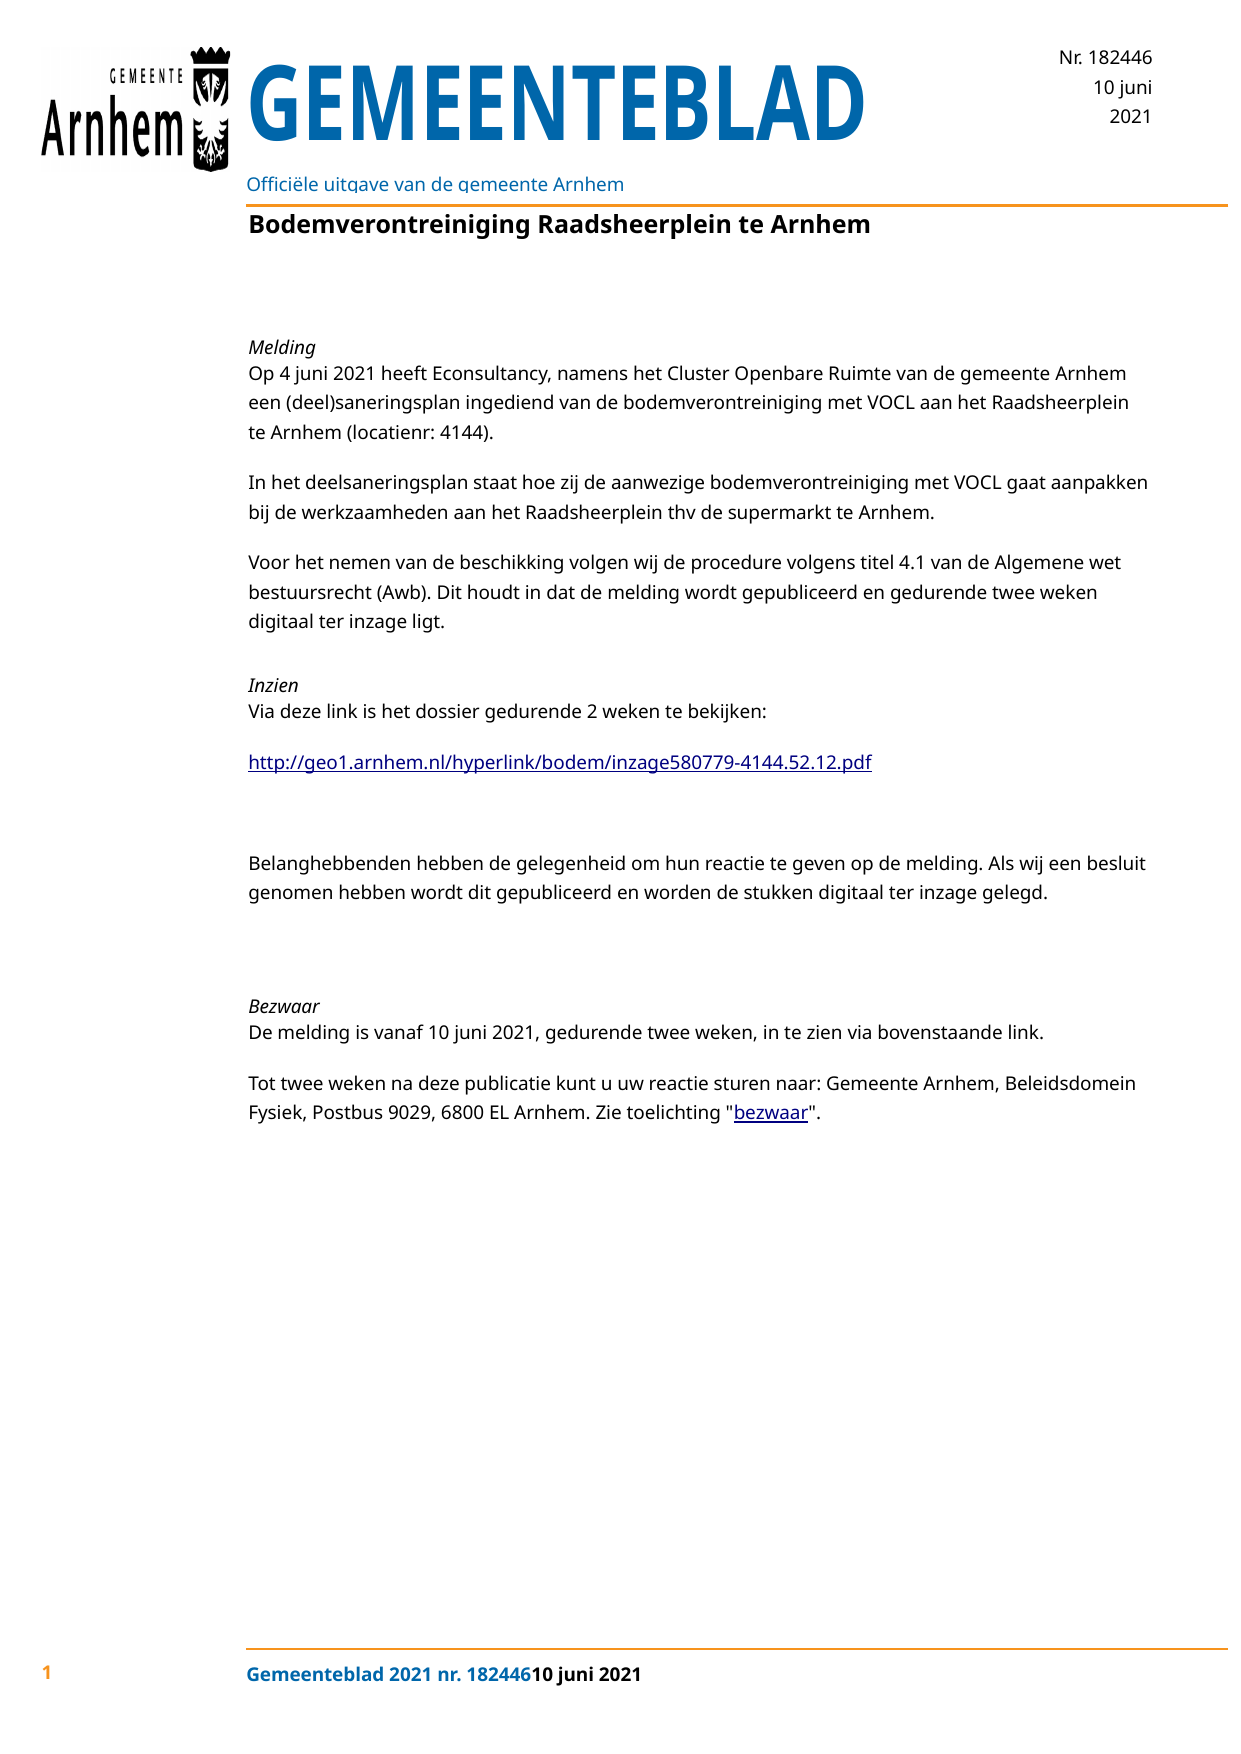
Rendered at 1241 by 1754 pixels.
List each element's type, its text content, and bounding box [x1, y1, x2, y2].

text Inzien [248, 673, 1152, 698]
text Via deze link is het dossier gedurende 2 weken te bekijken: [248, 698, 1152, 724]
text Belanghebbenden hebben de gelegenheid om hun reactie te geven op de melding. Als wij een besluit genomen hebben wordt dit gepubliceerd en worden de stukken digitaal ter inzage gelegd. [248, 850, 1152, 905]
text Melding [248, 334, 1152, 360]
text Voor het nemen van de beschikking volgen wij de procedure volgens titel 4.1 van de Algemene wet bestuursrecht (Awb). Dit houdt in dat de melding wordt gepubliceerd en gedurende twee weken digitaal ter inzage ligt. [248, 549, 1152, 634]
text http://geo1.arnhem.nl/hyperlink/bodem/inzage580779-4144.52.12.pdf [248, 749, 1152, 774]
text Tot twee weken na deze publicatie kunt u uw reactie sturen naar: Gemeente Arnhem, Beleidsdomein Fysiek, Postbus 9029, 6800 EL Arnhem. Zie toelichting "bezwaar". [248, 1070, 1152, 1125]
picture [41, 47, 231, 172]
text Bezwaar [248, 994, 1152, 1019]
text Op 4 juni 2021 heeft Econsultancy, namens het Cluster Openbare Ruimte van de gemeente Arnhem een (deel)saneringsplan ingediend van de bodemverontreiniging met VOCL aan het Raadsheerplein te Arnhem (locatienr: 4144). [248, 360, 1152, 445]
text Bodemverontreiniging Raadsheerplein te Arnhem [248, 207, 1152, 241]
text De melding is vanaf 10 juni 2021, gedurende twee weken, in te zien via bovenstaande link. [248, 1019, 1152, 1045]
text In het deelsaneringsplan staat hoe zij de aanwezige bodemverontreiniging met VOCL gaat aanpakken bij de werkzaamheden aan het Raadsheerplein thv de supermarkt te Arnhem. [248, 469, 1152, 525]
